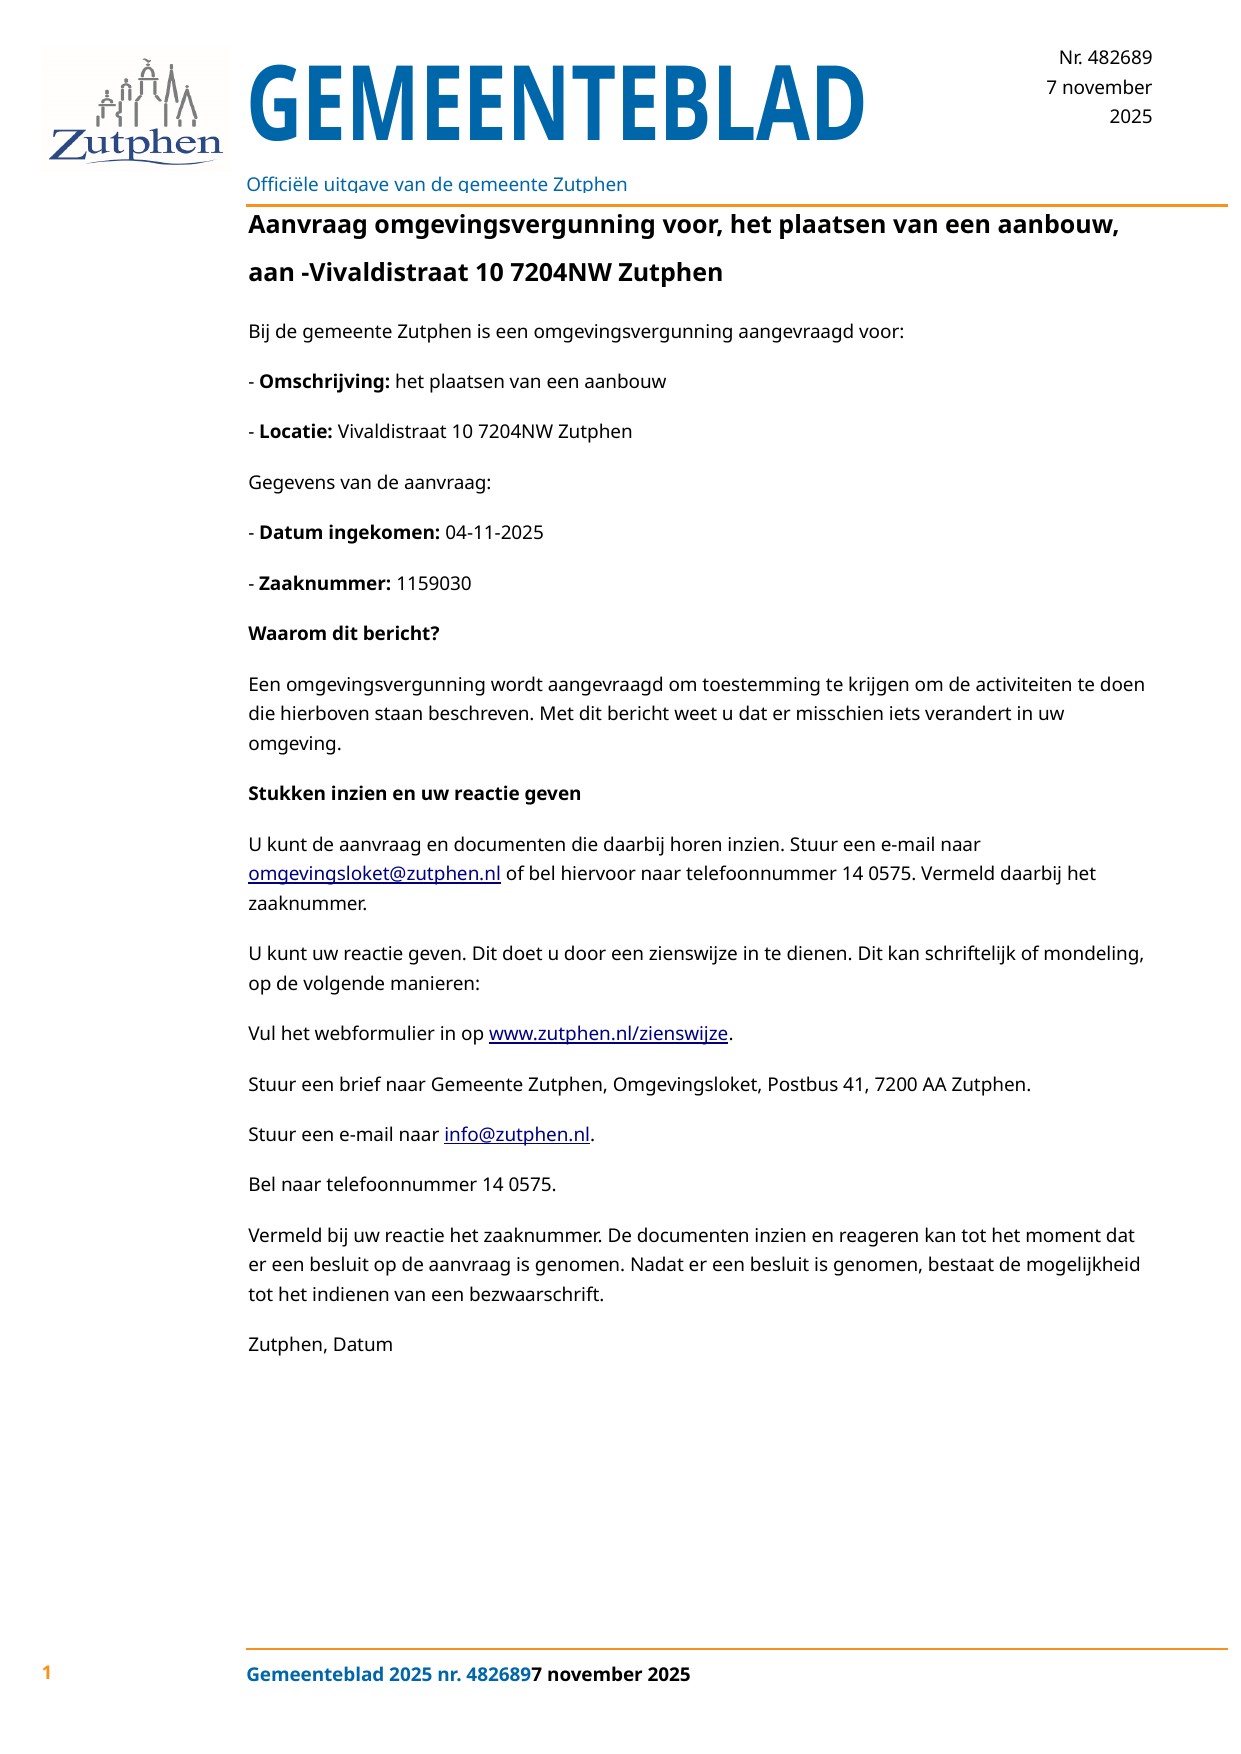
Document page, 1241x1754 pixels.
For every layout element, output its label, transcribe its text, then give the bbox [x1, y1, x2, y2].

text Gegevens van de aanvraag: [248, 469, 1152, 495]
text U kunt uw reactie geven. Dit doet u door een zienswijze in te dienen. Dit kan schriftelijk of mondeling, op de volgende manieren: [248, 940, 1152, 996]
text - Omschrijving: het plaatsen van een aanbouw [248, 368, 1152, 394]
text Stukken inzien en uw reactie geven [248, 780, 1152, 806]
text Bel naar telefoonnummer 14 0575. [248, 1172, 1152, 1197]
text - Zaaknummer: 1159030 [248, 570, 1152, 596]
text - Datum ingekomen: 04-11-2025 [248, 519, 1152, 545]
text Bij de gemeente Zutphen is een omgevingsvergunning aangevraagd voor: [248, 318, 1152, 344]
text Stuur een brief naar Gemeente Zutphen, Omgevingsloket, Postbus 41, 7200 AA Zutphen. [248, 1071, 1152, 1097]
text Waarom dit bericht? [248, 620, 1152, 646]
text Stuur een e-mail naar info@zutphen.nl. [248, 1121, 1152, 1147]
text Vul het webformulier in op www.zutphen.nl/zienswijze. [248, 1020, 1152, 1046]
text U kunt de aanvraag en documenten die daarbij horen inzien. Stuur een e-mail naar omgevingsloket@zutphen.nl of bel hiervoor naar telefoonnummer 14 0575. Vermeld daarbij het zaaknummer. [248, 831, 1152, 916]
text Zutphen, Datum [248, 1332, 1152, 1357]
text Aanvraag omgevingsvergunning voor, het plaatsen van een aanbouw, aan -Vivaldistraat 10 7204NW Zutphen [248, 207, 1152, 288]
picture [41, 47, 231, 172]
text Een omgevingsvergunning wordt aangevraagd om toestemming te krijgen om de activiteiten te doen die hierboven staan beschreven. Met dit bericht weet u dat er misschien iets verandert in uw omgeving. [248, 671, 1152, 756]
text Vermeld bij uw reactie het zaaknummer. De documenten inzien en reageren kan tot het moment dat er een besluit op de aanvraag is genomen. Nadat er een besluit is genomen, bestaat de mogelijkheid tot het indienen van een bezwaarschrift. [248, 1222, 1152, 1307]
text - Locatie: Vivaldistraat 10 7204NW Zutphen [248, 419, 1152, 444]
